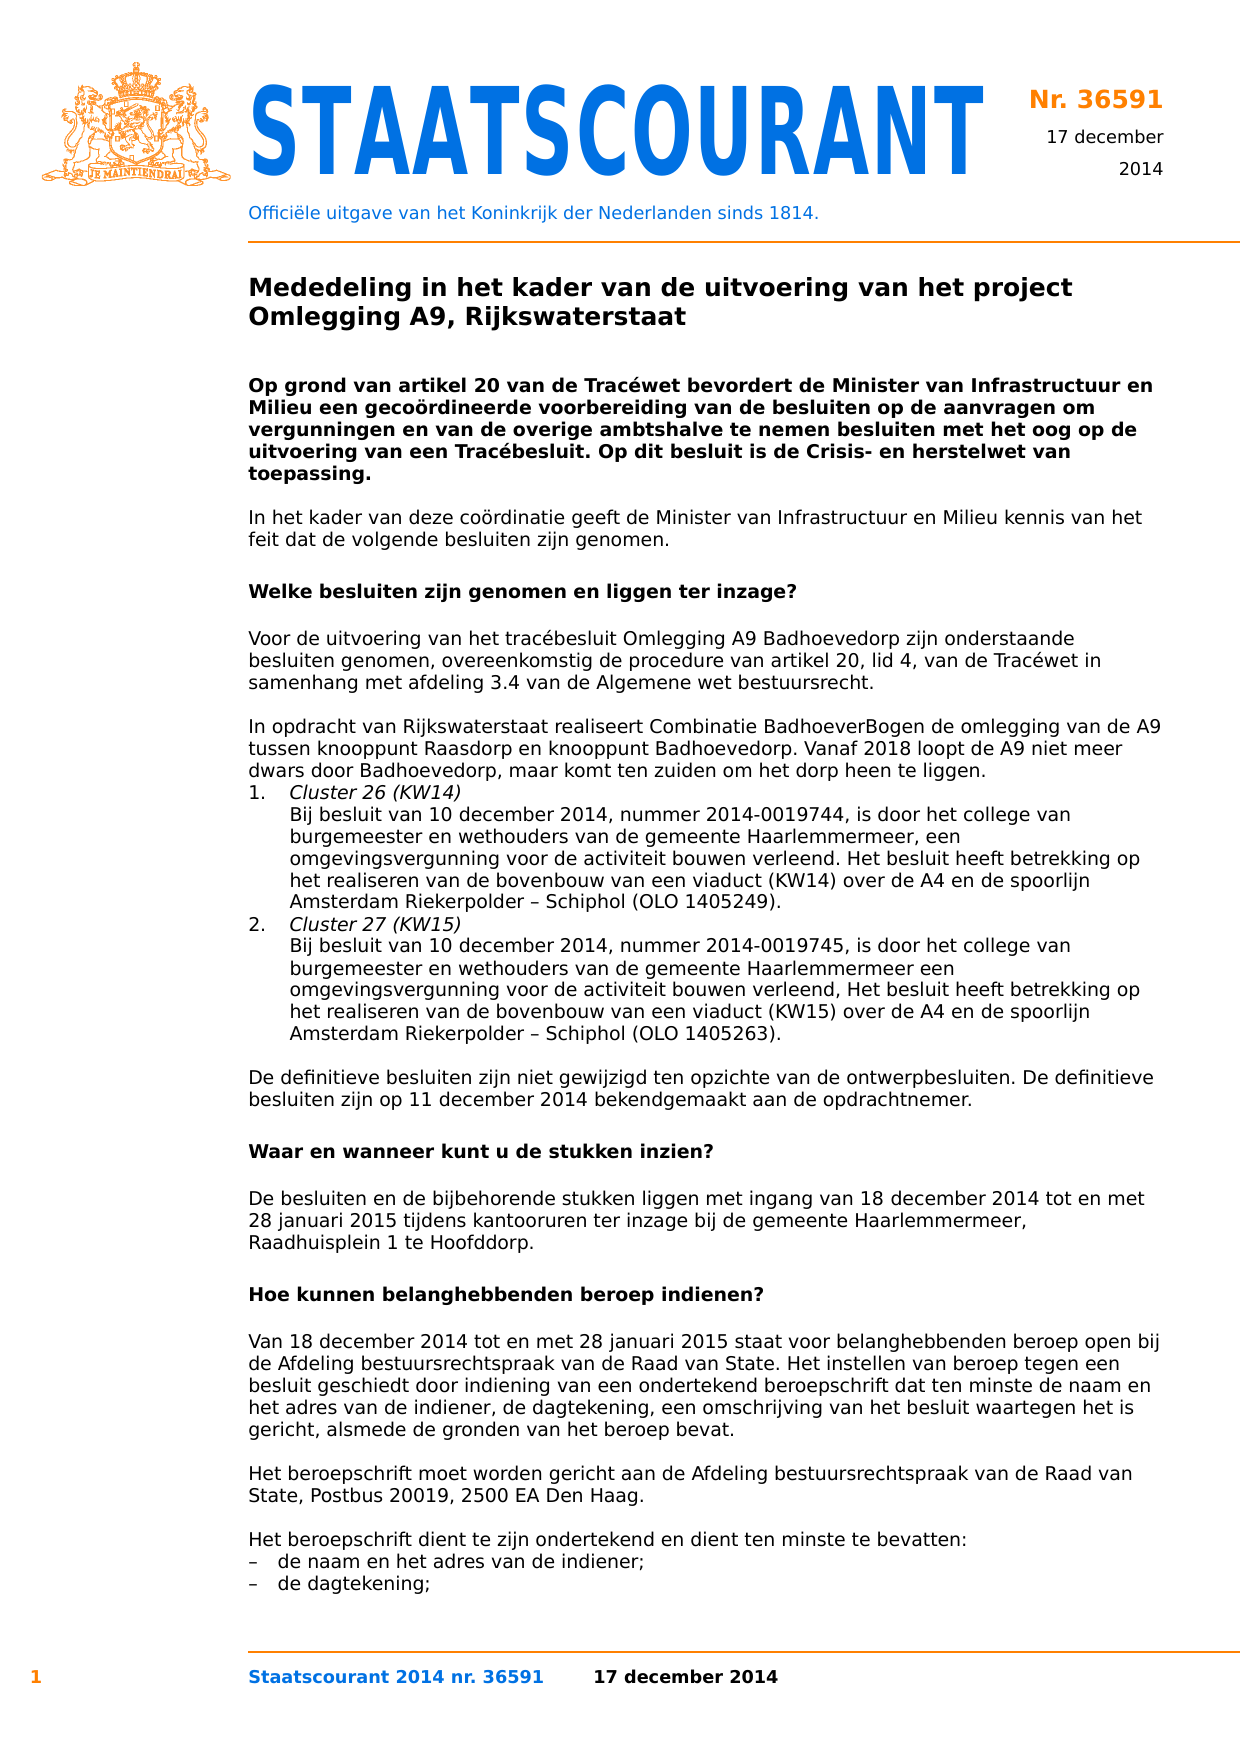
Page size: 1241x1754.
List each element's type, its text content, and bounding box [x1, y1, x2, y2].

text – de dagtekening; [248, 1573, 1163, 1594]
table_cell 17 december [998, 121, 1240, 153]
text De besluiten en de bijbehorende stukken liggen met ingang van 18 december 2014 tot en met 28 januari 2015 tijdens kantooruren ter inzage bij de gemeente Haarlemmermeer, Raadhuisplein 1 te Hoofddorp. [248, 1188, 1163, 1254]
table_header STAATSCOURANT [248, 62, 998, 203]
picture [41, 62, 231, 186]
table_header Nr. 36591 [998, 62, 1240, 121]
subtitle Mededeling in het kader van de uitvoering van het project Omlegging A9, Rijkswaterstaat [248, 273, 1163, 331]
text Op grond van artikel 20 van de Tracéwet bevordert de Minister van Infrastructuur en Milieu een gecoördineerde voorbereiding van de besluiten op de aanvragen om vergunningen en van de overige ambtshalve te nemen besluiten met het oog op de uitvoering van een Tracébesluit. Op dit besluit is de Crisis- en herstelwet van toepassing. [248, 375, 1163, 485]
text Bij besluit van 10 december 2014, nummer 2014-0019745, is door het college van burgemeester en wethouders van de gemeente Haarlemmermeer een omgevingsvergunning voor de activiteit bouwen verleend, Het besluit heeft betrekking op het realiseren van de bovenbouw van een viaduct (KW15) over de A4 en de spoorlijn Amsterdam Riekerpolder – Schiphol (OLO 1405263). [289, 935, 1163, 1045]
text De definitieve besluiten zijn niet gewijzigd ten opzichte van de ontwerpbesluiten. De definitieve besluiten zijn op 11 december 2014 bekendgemaakt aan de opdrachtnemer. [248, 1067, 1163, 1111]
text Voor de uitvoering van het tracébesluit Omlegging A9 Badhoevedorp zijn onderstaande besluiten genomen, overeenkomstig de procedure van artikel 20, lid 4, van de Tracéwet in samenhang met afdeling 3.4 van de Algemene wet bestuursrecht. [248, 628, 1163, 694]
subtitle Hoe kunnen belanghebbenden beroep indienen? [248, 1284, 1163, 1306]
text Bij besluit van 10 december 2014, nummer 2014-0019744, is door het college van burgemeester en wethouders van de gemeente Haarlemmermeer, een omgevingsvergunning voor de activiteit bouwen verleend. Het besluit heeft betrekking op het realiseren van de bovenbouw van een viaduct (KW14) over de A4 en de spoorlijn Amsterdam Riekerpolder – Schiphol (OLO 1405249). [289, 803, 1163, 913]
text 2. Cluster 27 (KW15) [248, 913, 1163, 935]
subtitle Waar en wanneer kunt u de stukken inzien? [248, 1141, 1163, 1163]
table_header [25, 62, 248, 241]
text – de naam en het adres van de indiener; [248, 1551, 1163, 1573]
table_cell 2014 [998, 153, 1240, 203]
table_cell Officiële uitgave van het Koninkrijk der Nederlanden sinds 1814. [248, 203, 1240, 241]
text Het beroepschrift moet worden gericht aan de Afdeling bestuursrechtspraak van de Raad van State, Postbus 20019, 2500 EA Den Haag. [248, 1463, 1163, 1507]
subtitle Welke besluiten zijn genomen en liggen ter inzage? [248, 581, 1163, 603]
text 1. Cluster 26 (KW14) [248, 782, 1163, 803]
text Van 18 december 2014 tot en met 28 januari 2015 staat voor belanghebbenden beroep open bij de Afdeling bestuursrechtspraak van de Raad van State. Het instellen van beroep tegen een besluit geschiedt door indiening van een ondertekend beroepschrift dat ten minste de naam en het adres van de indiener, de dagtekening, een omschrijving van het besluit waartegen het is gericht, alsmede de gronden van het beroep bevat. [248, 1331, 1163, 1441]
text Het beroepschrift dient te zijn ondertekend en dient ten minste te bevatten: [248, 1529, 1163, 1551]
text In het kader van deze coördinatie geeft de Minister van Infrastructuur en Milieu kennis van het feit dat de volgende besluiten zijn genomen. [248, 507, 1163, 551]
text In opdracht van Rijkswaterstaat realiseert Combinatie BadhoeverBogen de omlegging van de A9 tussen knooppunt Raasdorp en knooppunt Badhoevedorp. Vanaf 2018 loopt de A9 niet meer dwars door Badhoevedorp, maar komt ten zuiden om het dorp heen te liggen. [248, 716, 1163, 782]
